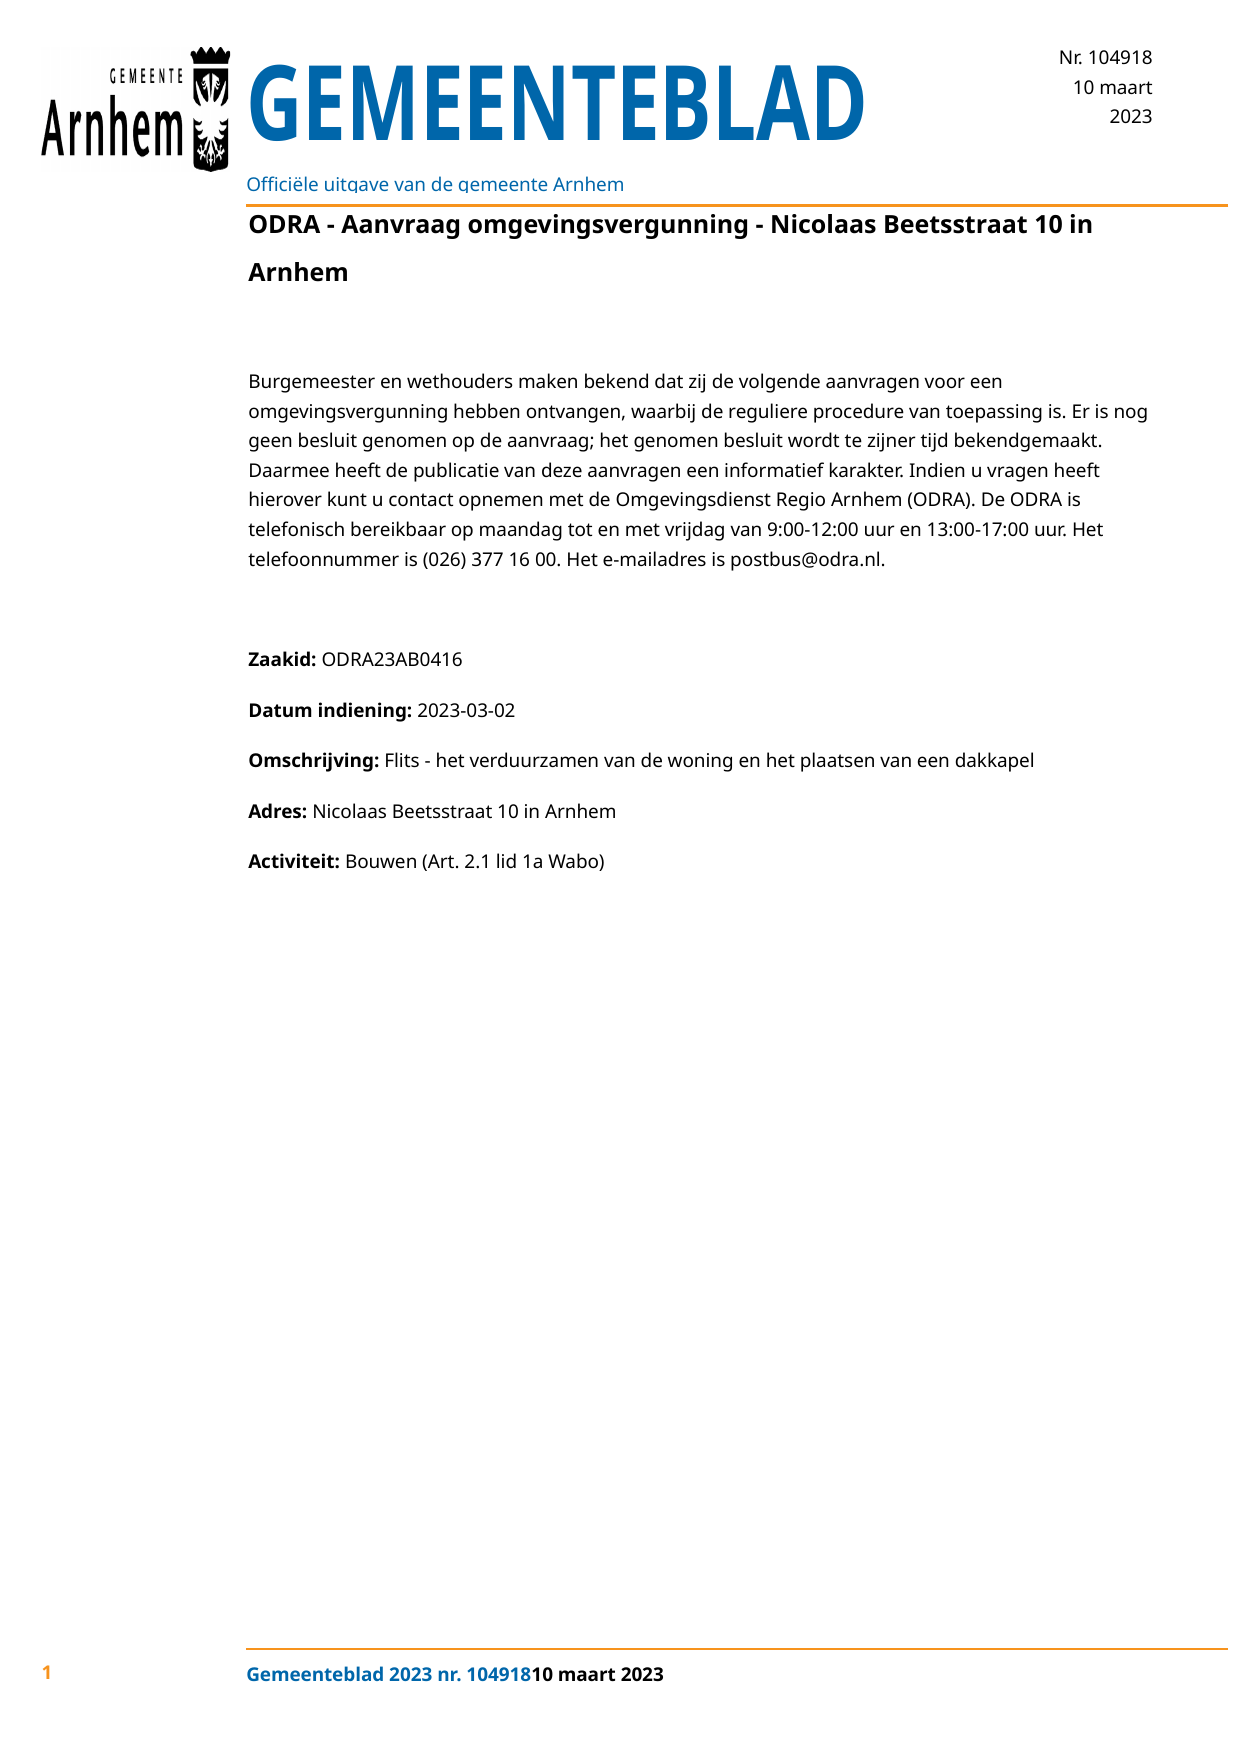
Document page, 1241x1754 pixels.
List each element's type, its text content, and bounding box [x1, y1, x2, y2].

text ODRA - Aanvraag omgevingsvergunning - Nicolaas Beetsstraat 10 in Arnhem [248, 207, 1152, 288]
text Datum indiening: 2023-03-02 [248, 697, 1152, 723]
text Burgemeester en wethouders maken bekend dat zij de volgende aanvragen voor een omgevingsvergunning hebben ontvangen, waarbij de reguliere procedure van toepassing is. Er is nog geen besluit genomen op de aanvraag; het genomen besluit wordt te zijner tijd bekendgemaakt. Daarmee heeft de publicatie van deze aanvragen een informatief karakter. Indien u vragen heeft hierover kunt u contact opnemen met de Omgevingsdienst Regio Arnhem (ODRA). De ODRA is telefonisch bereikbaar op maandag tot en met vrijdag van 9:00-12:00 uur en 13:00-17:00 uur. Het telefoonnummer is (026) 377 16 00. Het e-mailadres is postbus@odra.nl. [248, 368, 1152, 572]
text Adres: Nicolaas Beetsstraat 10 in Arnhem [248, 798, 1152, 824]
text Omschrijving: Flits - het verduurzamen van de woning en het plaatsen van een dakkapel [248, 747, 1152, 773]
picture [41, 47, 231, 172]
text Activiteit: Bouwen (Art. 2.1 lid 1a Wabo) [248, 848, 1152, 874]
text Zaakid: ODRA23AB0416 [248, 647, 1152, 672]
